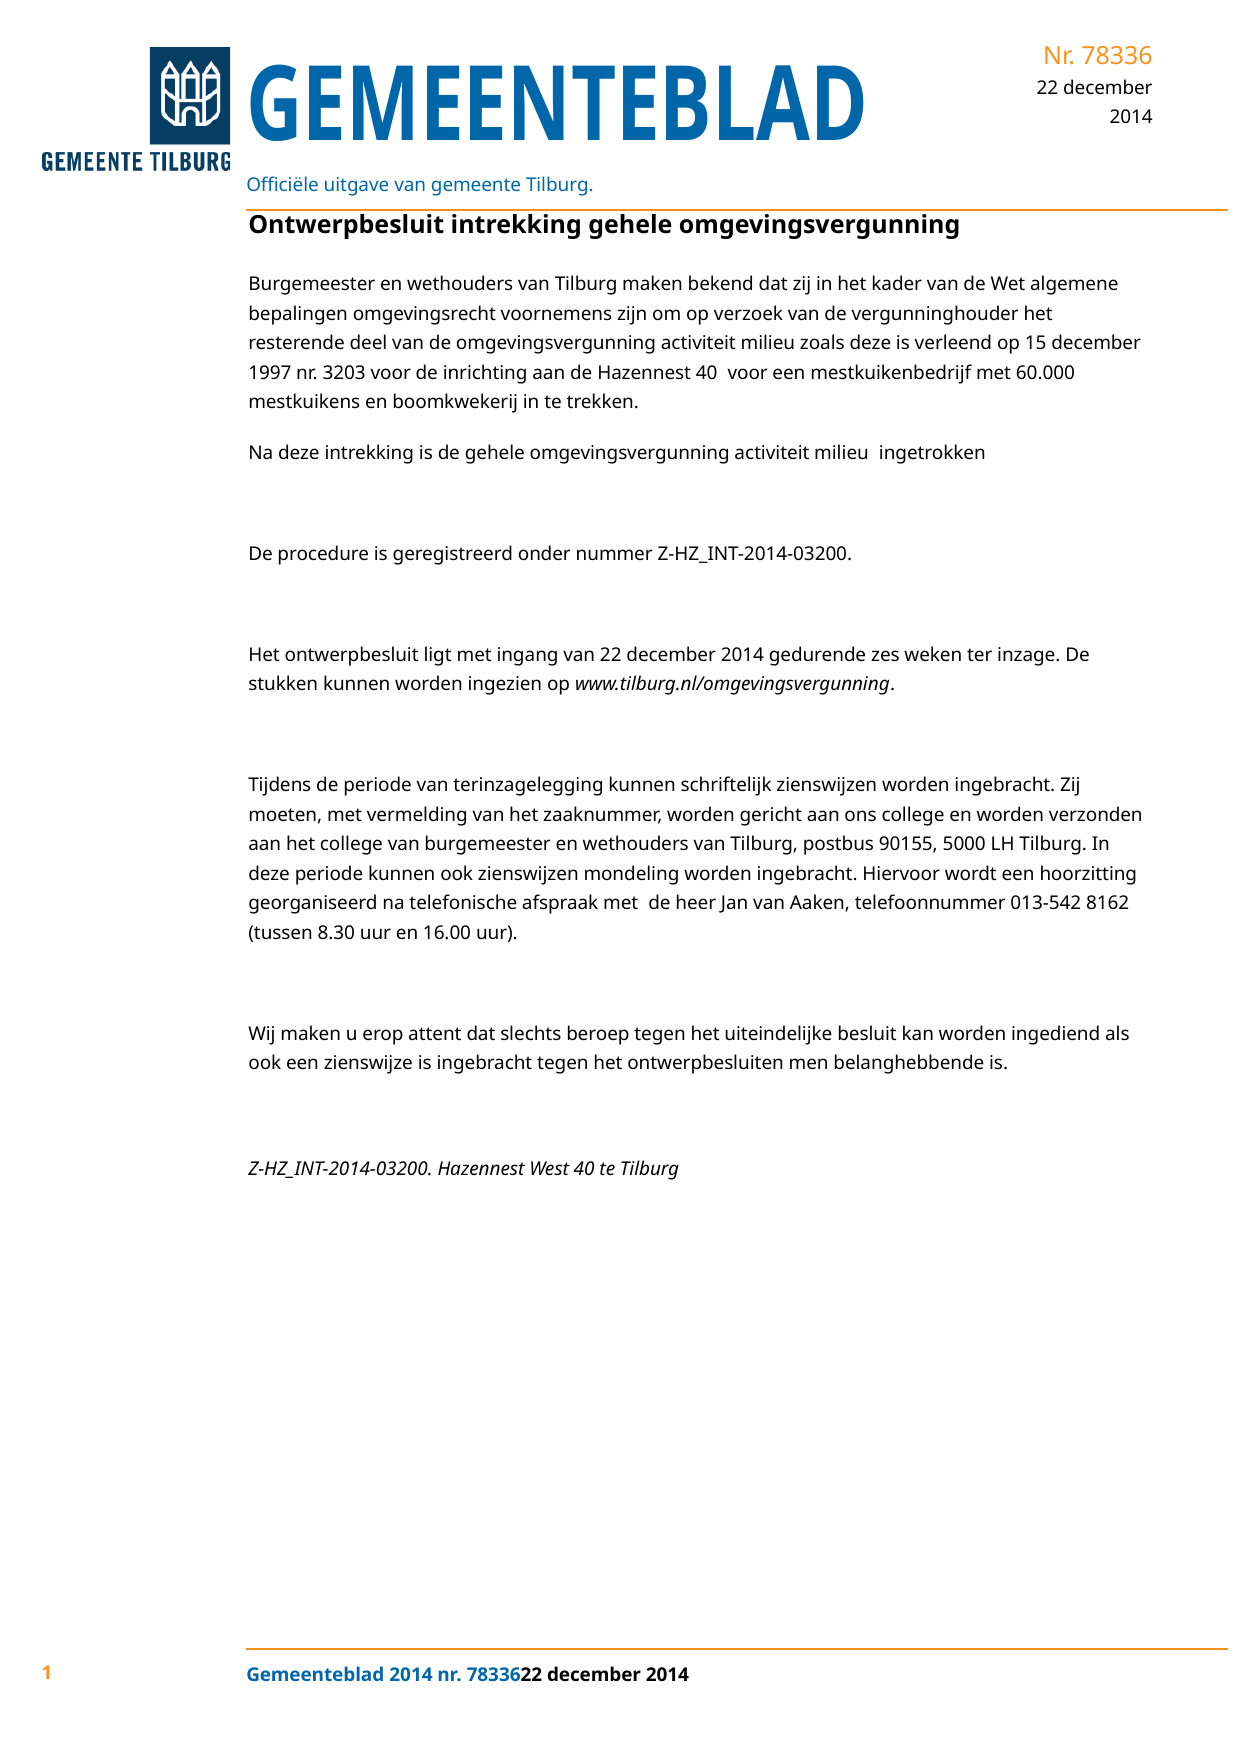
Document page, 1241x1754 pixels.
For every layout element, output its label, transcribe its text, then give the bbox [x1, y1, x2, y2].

text Z-HZ_INT-2014-03200. Hazennest West 40 te Tilburg [248, 1155, 1152, 1181]
text Na deze intrekking is de gehele omgevingsvergunning activiteit milieu ingetrokken [248, 439, 1152, 465]
text Het ontwerpbesluit ligt met ingang van 22 december 2014 gedurende zes weken ter inzage. De stukken kunnen worden ingezien op www.tilburg.nl/omgevingsvergunning. [248, 641, 1152, 696]
text Burgemeester en wethouders van Tilburg maken bekend dat zij in het kader van de Wet algemene bepalingen omgevingsrecht voornemens zijn om op verzoek van de vergunninghouder het resterende deel van de omgevingsvergunning activiteit milieu zoals deze is verleend op 15 december 1997 nr. 3203 voor de inrichting aan de Hazennest 40 voor een mestkuikenbedrijf met 60.000 mestkuikens en boomkwekerij in te trekken. [248, 270, 1152, 414]
picture [41, 47, 231, 172]
text Ontwerpbesluit intrekking gehele omgevingsvergunning [248, 211, 1152, 241]
text Tijdens de periode van terinzagelegging kunnen schriftelijk zienswijzen worden ingebracht. Zij moeten, met vermelding van het zaaknummer, worden gericht aan ons college en worden verzonden aan het college van burgemeester en wethouders van Tilburg, postbus 90155, 5000 LH Tilburg. In deze periode kunnen ook zienswijzen mondeling worden ingebracht. Hiervoor wordt een hoorzitting georganiseerd na telefonische afspraak met de heer Jan van Aaken, telefoonnummer 013-542 8162 (tussen 8.30 uur en 16.00 uur). [248, 771, 1152, 945]
text Wij maken u erop attent dat slechts beroep tegen het uiteindelijke besluit kan worden ingediend als ook een zienswijze is ingebracht tegen het ontwerpbesluiten men belanghebbende is. [248, 1020, 1152, 1075]
text De procedure is geregistreerd onder nummer Z-HZ_INT-2014-03200. [248, 540, 1152, 566]
